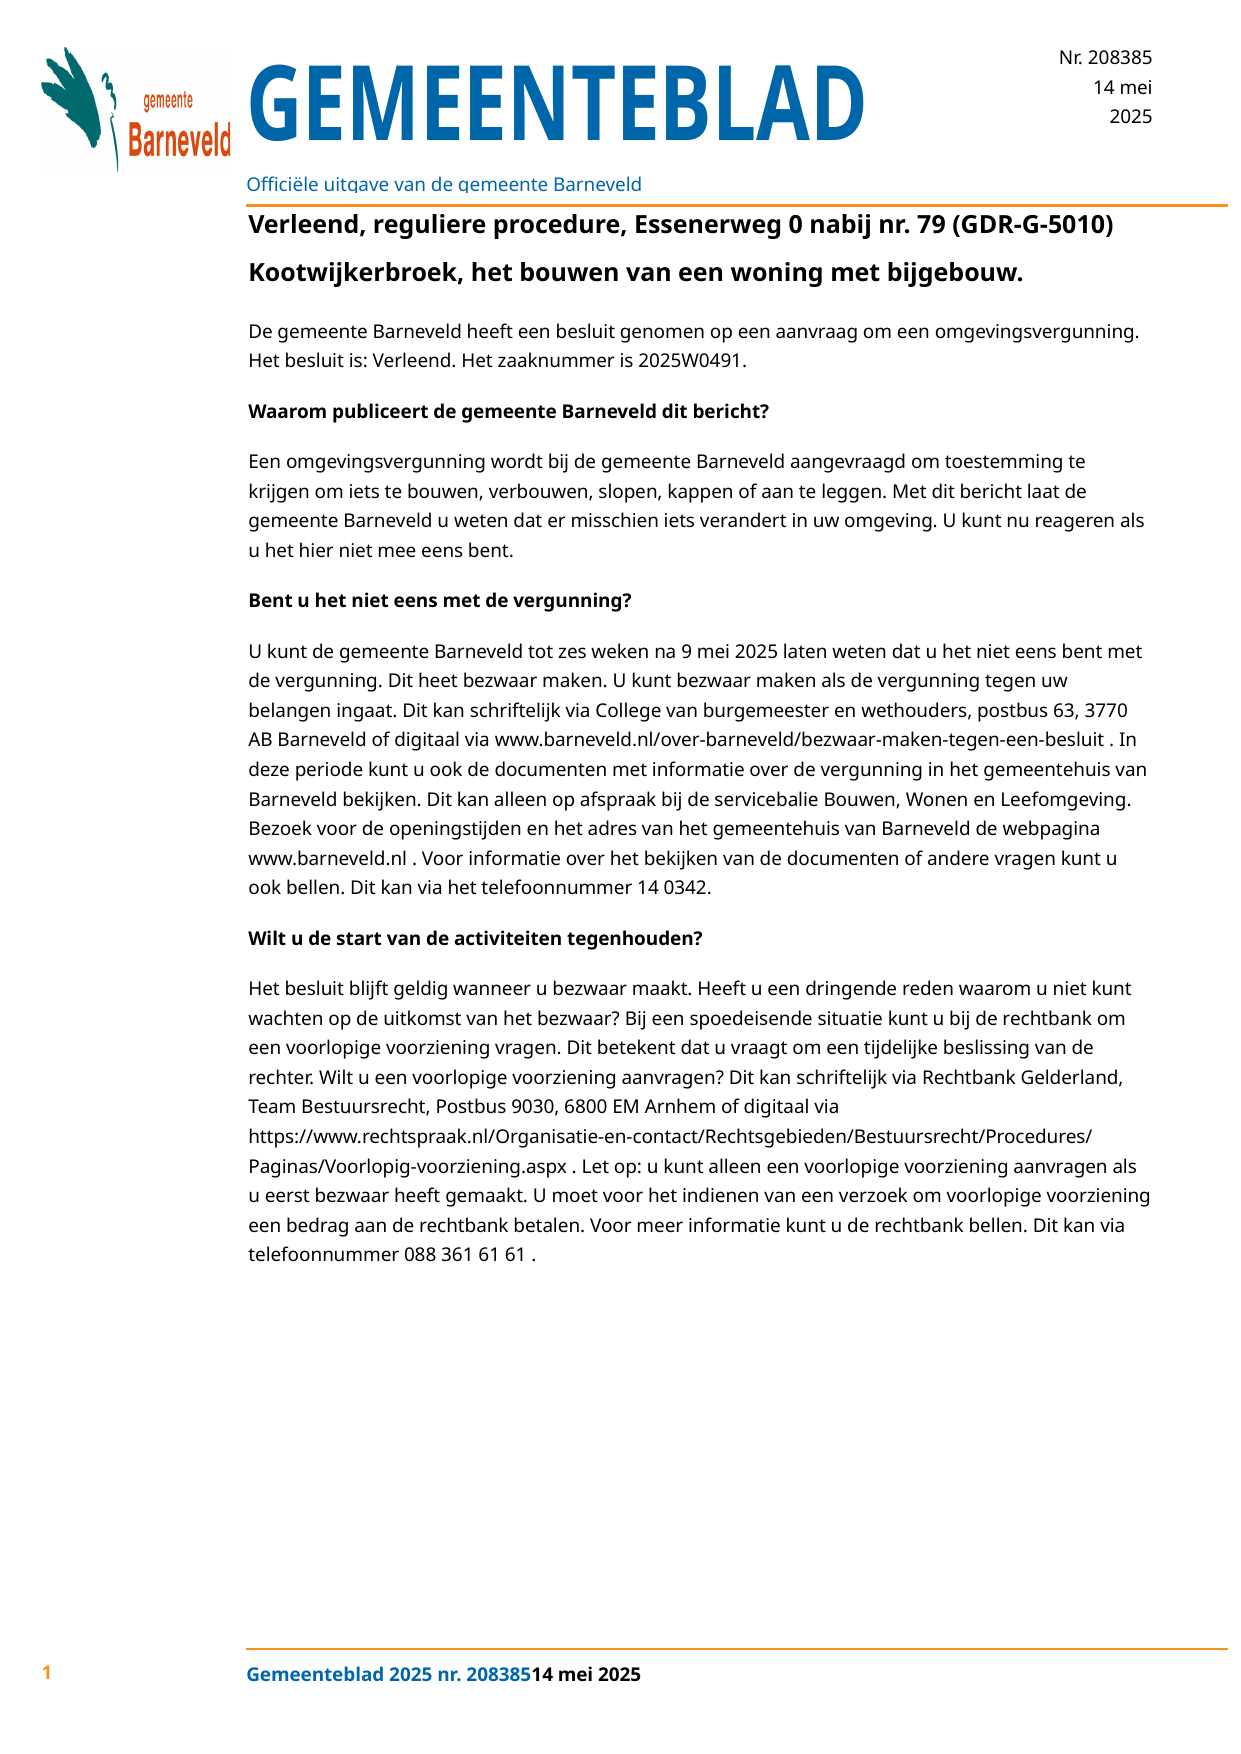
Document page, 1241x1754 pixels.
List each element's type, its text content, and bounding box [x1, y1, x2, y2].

text Wilt u de start van de activiteiten tegenhouden? [248, 925, 1152, 951]
text De gemeente Barneveld heeft een besluit genomen op een aanvraag om een omgevingsvergunning. Het besluit is: Verleend. Het zaaknummer is 2025W0491. [248, 318, 1152, 373]
text Bent u het niet eens met de vergunning? [248, 587, 1152, 613]
text Waarom publiceert de gemeente Barneveld dit bericht? [248, 398, 1152, 424]
text Het besluit blijft geldig wanneer u bezwaar maakt. Heeft u een dringende reden waarom u niet kunt wachten op de uitkomst van het bezwaar? Bij een spoedeisende situatie kunt u bij de rechtbank om een voorlopige voorziening vragen. Dit betekent dat u vraagt om een tijdelijke beslissing van de rechter. Wilt u een voorlopige voorziening aanvragen? Dit kan schriftelijk via Rechtbank Gelderland, Team Bestuursrecht, Postbus 9030, 6800 EM Arnhem of digitaal via https://www.rechtspraak.nl/Organisatie-en-contact/Rechtsgebieden/Bestuursrecht/Procedures/Paginas/Voorlopig-voorziening.aspx . Let op: u kunt alleen een voorlopige voorziening aanvragen als u eerst bezwaar heeft gemaakt. U moet voor het indienen van een verzoek om voorlopige voorziening een bedrag aan de rechtbank betalen. Voor meer informatie kunt u de rechtbank bellen. Dit kan via telefoonnummer 088 361 61 61 . [248, 975, 1152, 1267]
picture [41, 47, 231, 172]
text Een omgevingsvergunning wordt bij de gemeente Barneveld aangevraagd om toestemming te krijgen om iets te bouwen, verbouwen, slopen, kappen of aan te leggen. Met dit bericht laat de gemeente Barneveld u weten dat er misschien iets verandert in uw omgeving. U kunt nu reageren als u het hier niet mee eens bent. [248, 448, 1152, 563]
text Verleend, reguliere procedure, Essenerweg 0 nabij nr. 79 (GDR-G-5010) Kootwijkerbroek, het bouwen van een woning met bijgebouw. [248, 207, 1152, 288]
text U kunt de gemeente Barneveld tot zes weken na 9 mei 2025 laten weten dat u het niet eens bent met de vergunning. Dit heet bezwaar maken. U kunt bezwaar maken als de vergunning tegen uw belangen ingaat. Dit kan schriftelijk via College van burgemeester en wethouders, postbus 63, 3770 AB Barneveld of digitaal via www.barneveld.nl/over-barneveld/bezwaar-maken-tegen-een-besluit . In deze periode kunt u ook de documenten met informatie over de vergunning in het gemeentehuis van Barneveld bekijken. Dit kan alleen op afspraak bij de servicebalie Bouwen, Wonen en Leefomgeving. Bezoek voor de openingstijden en het adres van het gemeentehuis van Barneveld de webpagina www.barneveld.nl . Voor informatie over het bekijken van de documenten of andere vragen kunt u ook bellen. Dit kan via het telefoonnummer 14 0342. [248, 638, 1152, 900]
